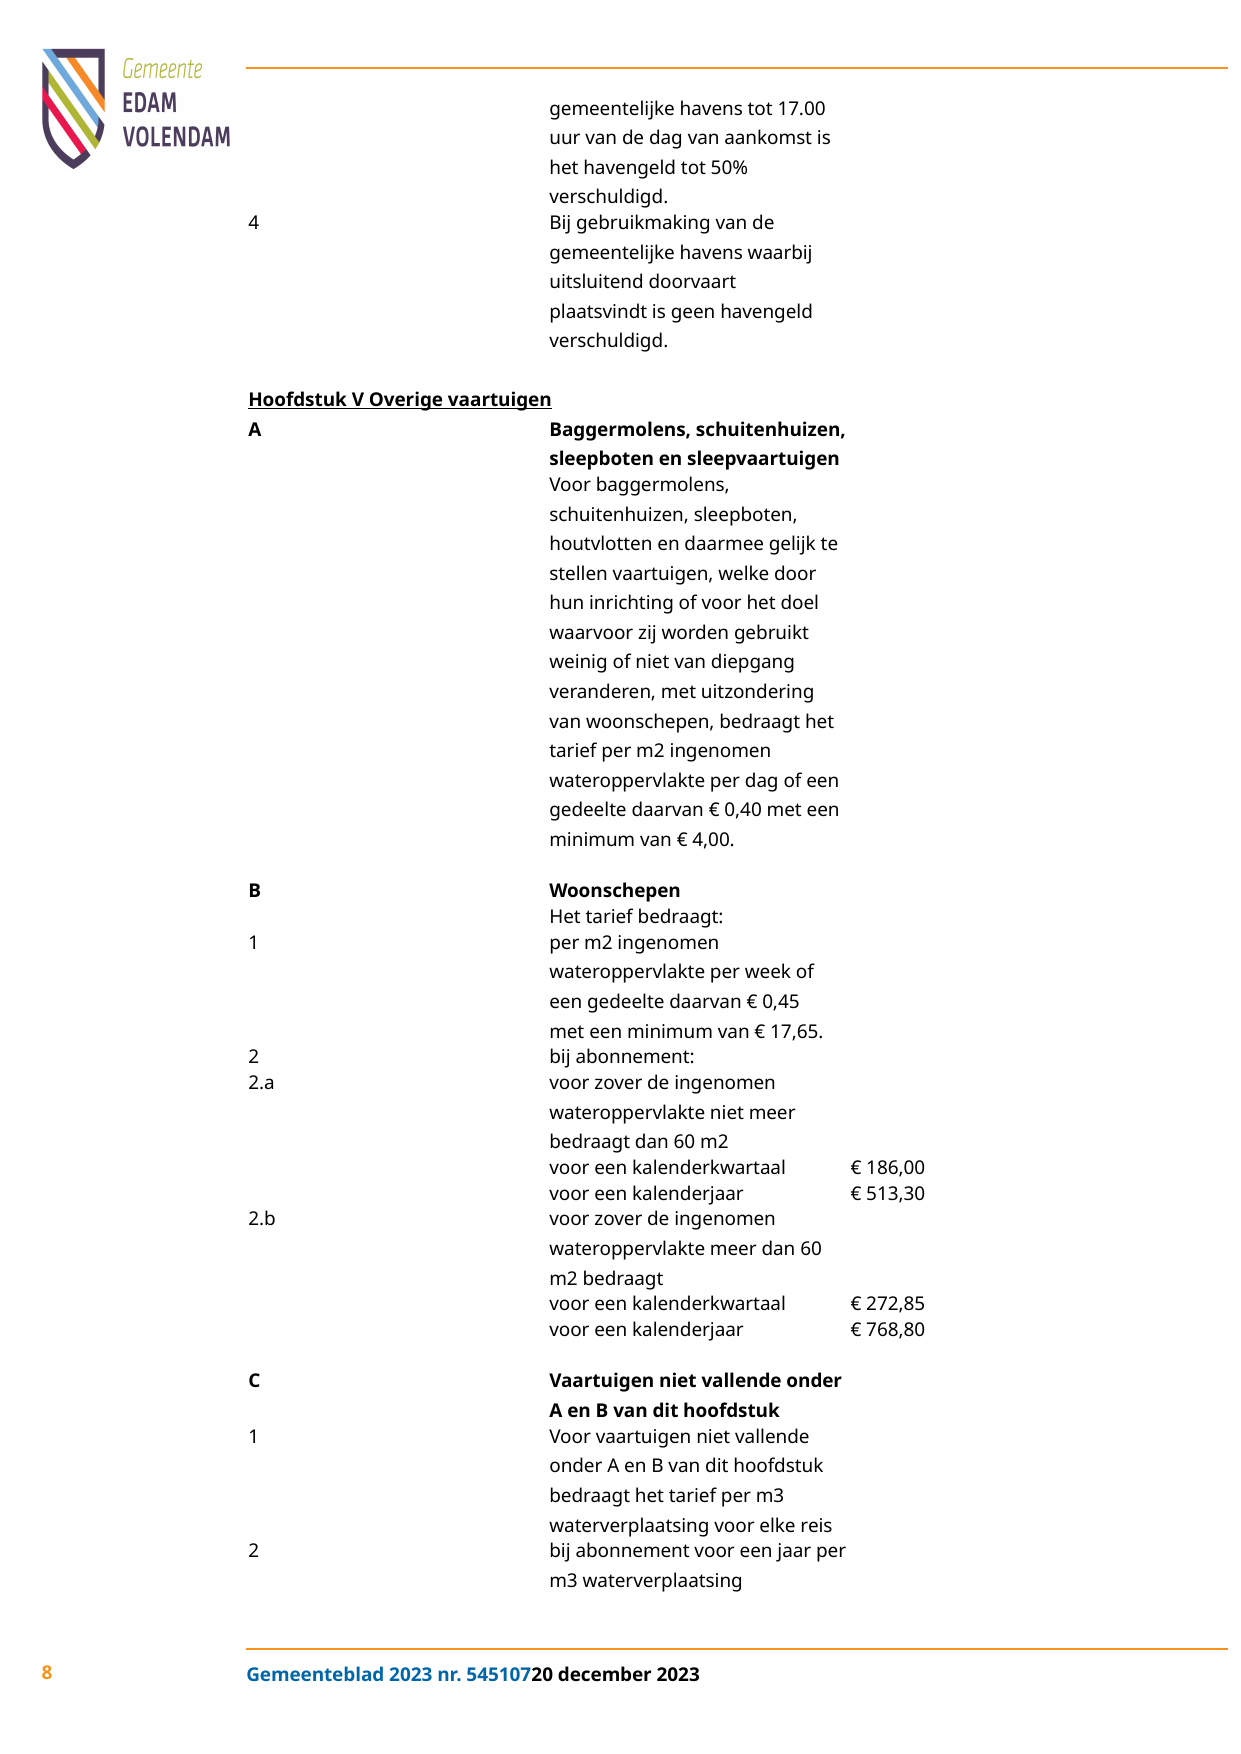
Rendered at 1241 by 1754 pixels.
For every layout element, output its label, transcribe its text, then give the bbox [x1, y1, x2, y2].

table_cell [248, 1316, 549, 1342]
table_cell B [248, 878, 549, 903]
picture [41, 47, 231, 172]
table_cell [549, 852, 850, 878]
table_cell [850, 1206, 1152, 1291]
table_cell 4 [248, 209, 549, 353]
table_cell voor een kalenderjaar [549, 1316, 850, 1342]
table_cell Vaartuigen niet vallende onder A en B van dit hoofdstuk [549, 1368, 850, 1423]
table_cell voor een kalenderjaar [549, 1180, 850, 1206]
table_cell [248, 1291, 549, 1316]
table_cell [248, 1154, 549, 1180]
table_cell [850, 209, 1152, 353]
table_cell voor zover de ingenomen wateroppervlakte meer dan 60 m2 bedraagt [549, 1206, 850, 1291]
table_cell Woonschepen [549, 878, 850, 903]
table_cell bij abonnement: [549, 1044, 850, 1069]
table_cell per m2 ingenomen wateroppervlakte per week of een gedeelte daarvan € 0,45 met een minimum van € 17,65. [549, 929, 850, 1043]
table_cell gemeentelijke havens tot 17.00 uur van de dag van aankomst is het havengeld tot 50% verschuldigd. [549, 95, 850, 209]
table_cell 1 [248, 1423, 549, 1537]
table_cell 2 [248, 1538, 549, 1593]
table_header A [248, 416, 549, 471]
table_cell € 513,30 [850, 1180, 1152, 1206]
table_cell [248, 95, 549, 209]
table_cell [850, 1368, 1152, 1423]
table_cell voor een kalenderkwartaal [549, 1291, 850, 1316]
table_cell Voor baggermolens, schuitenhuizen, sleepboten, houtvlotten en daarmee gelijk te stellen vaartuigen, welke door hun inrichting of voor het doel waarvoor zij worden gebruikt weinig of niet van diepgang veranderen, met uitzondering van woonschepen, bedraagt het tarief per m2 ingenomen wateroppervlakte per dag of een gedeelte daarvan € 0,40 met een minimum van € 4,00. [549, 471, 850, 852]
table_cell [850, 1423, 1152, 1537]
table_cell [248, 903, 549, 929]
table_cell C [248, 1368, 549, 1423]
table_cell [248, 471, 549, 852]
table_cell voor een kalenderkwartaal [549, 1154, 850, 1180]
table_cell [850, 852, 1152, 878]
table_cell Bij gebruikmaking van de gemeentelijke havens waarbij uitsluitend doorvaart plaatsvindt is geen havengeld verschuldigd. [549, 209, 850, 353]
table_cell [248, 852, 549, 878]
table_cell Het tarief bedraagt: [549, 903, 850, 929]
table_cell [248, 1342, 549, 1368]
table_cell € 768,80 [850, 1316, 1152, 1342]
table_cell 2 [248, 1044, 549, 1069]
table_cell bij abonnement voor een jaar per m3 waterverplaatsing [549, 1538, 850, 1593]
table_cell 1 [248, 929, 549, 1043]
table_header Baggermolens, schuitenhuizen, sleepboten en sleepvaartuigen [549, 416, 850, 471]
table_header [850, 416, 1152, 471]
table_cell [850, 903, 1152, 929]
table_cell [549, 1342, 850, 1368]
table_cell Voor vaartuigen niet vallende onder A en B van dit hoofdstuk bedraagt het tarief per m3 waterverplaatsing voor elke reis [549, 1423, 850, 1537]
text Hoofdstuk V Overige vaartuigen [248, 386, 1152, 412]
table_cell [850, 95, 1152, 209]
table_cell [248, 1180, 549, 1206]
table_cell [850, 1069, 1152, 1154]
table_cell € 272,85 [850, 1291, 1152, 1316]
table_cell voor zover de ingenomen wateroppervlakte niet meer bedraagt dan 60 m2 [549, 1069, 850, 1154]
table_cell [850, 1342, 1152, 1368]
table_cell 2.a [248, 1069, 549, 1154]
table_cell [850, 1044, 1152, 1069]
table_cell [850, 878, 1152, 903]
table_cell 2.b [248, 1206, 549, 1291]
table_cell [850, 1538, 1152, 1593]
table_cell [850, 471, 1152, 852]
table_cell € 186,00 [850, 1154, 1152, 1180]
table_cell [850, 929, 1152, 1043]
